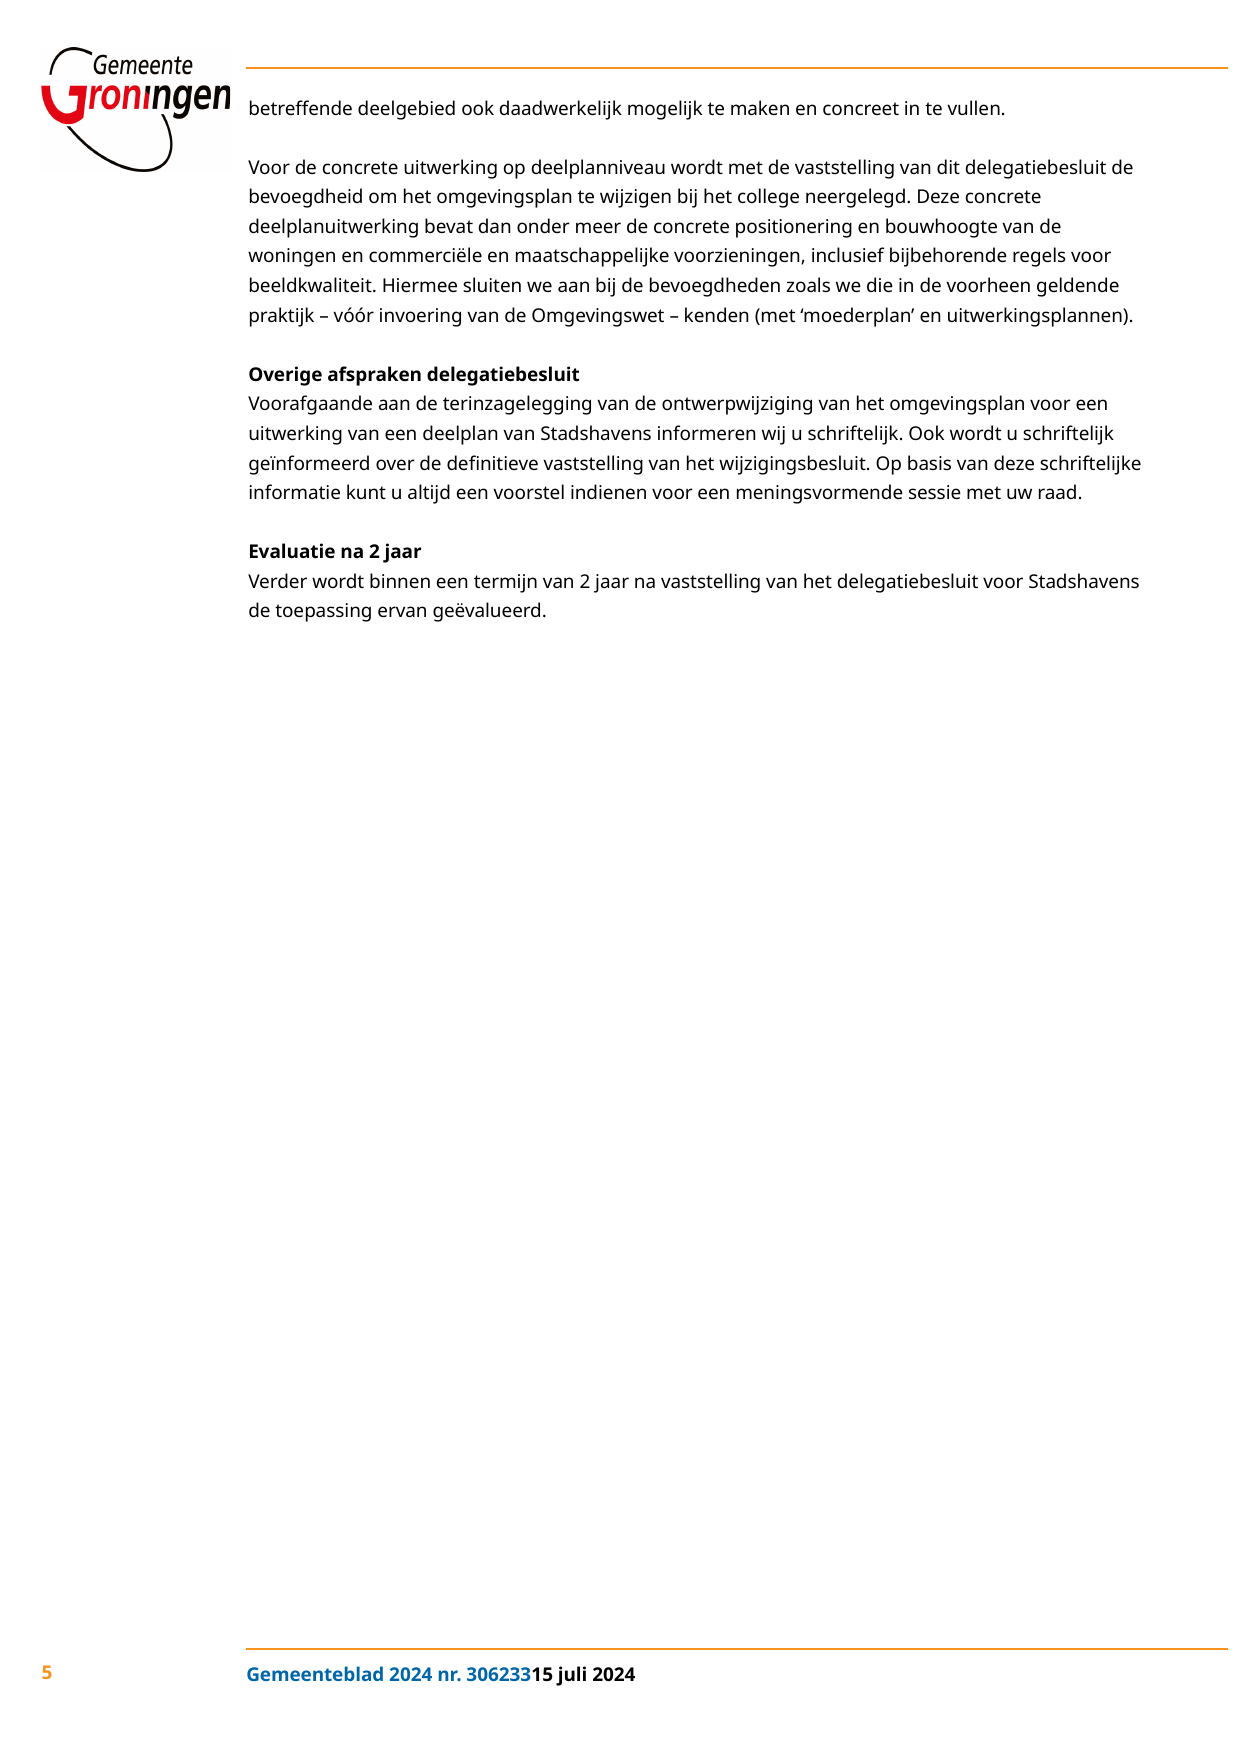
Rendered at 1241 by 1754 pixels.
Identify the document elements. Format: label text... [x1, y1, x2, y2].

text Voorafgaande aan de terinzagelegging van de ontwerpwijziging van het omgevingsplan voor een uitwerking van een deelplan van Stadshavens informeren wij u schriftelijk. Ook wordt u schriftelijk geïnformeerd over de definitieve vaststelling van het wijzigingsbesluit. Op basis van deze schriftelijke informatie kunt u altijd een voorstel indienen voor een meningsvormende sessie met uw raad. [248, 391, 1152, 505]
text Voor de concrete uitwerking op deelplanniveau wordt met de vaststelling van dit delegatiebesluit de bevoegdheid om het omgevingsplan te wijzigen bij het college neergelegd. Deze concrete deelplanuitwerking bevat dan onder meer de concrete positionering en bouwhoogte van de woningen en commerciële en maatschappelijke voorzieningen, inclusief bijbehorende regels voor beeldkwaliteit. Hiermee sluiten we aan bij de bevoegdheden zoals we die in de voorheen geldende praktijk – vóór invoering van de Omgevingswet – kenden (met ‘moederplan’ en uitwerkingsplannen). [248, 154, 1152, 328]
text betreffende deelgebied ook daadwerkelijk mogelijk te maken en concreet in te vullen. [248, 95, 1152, 121]
picture [41, 47, 231, 172]
text Overige afspraken delegatiebesluit [248, 361, 1152, 387]
text Verder wordt binnen een termijn van 2 jaar na vaststelling van het delegatiebesluit voor Stadshavens de toepassing ervan geëvalueerd. [248, 568, 1152, 623]
text Evaluatie na 2 jaar [248, 538, 1152, 564]
